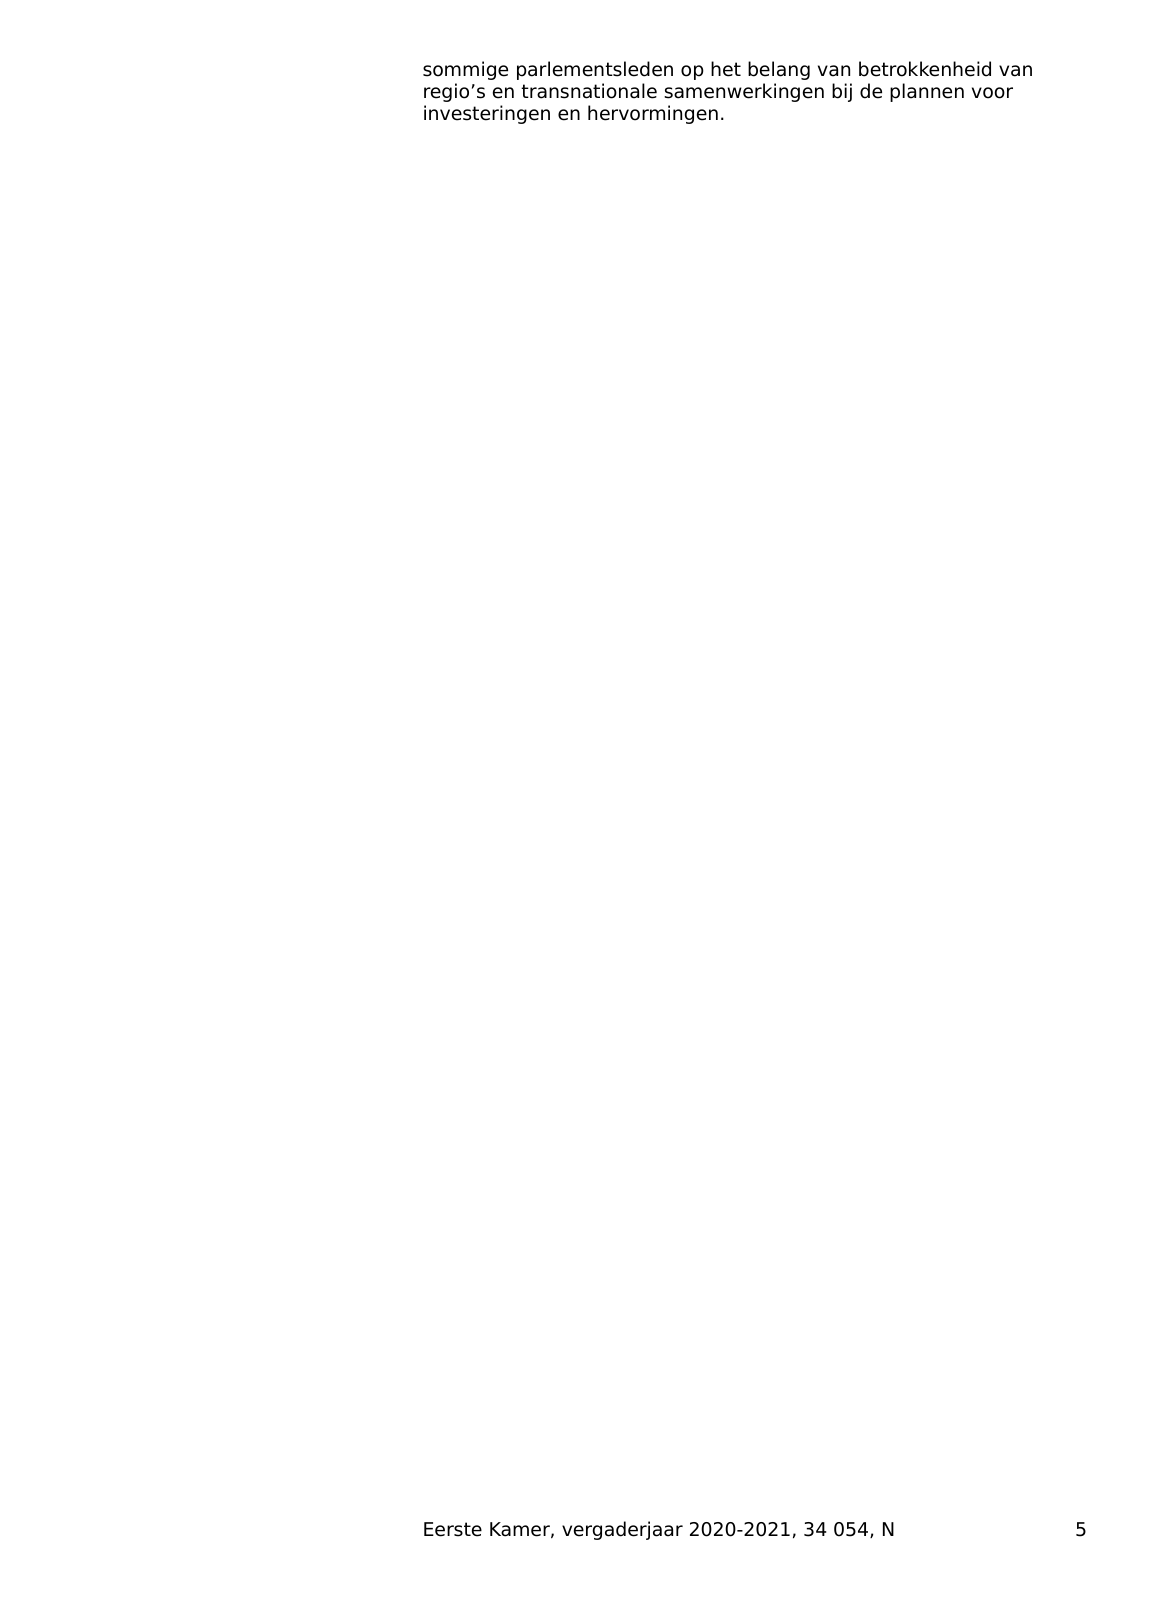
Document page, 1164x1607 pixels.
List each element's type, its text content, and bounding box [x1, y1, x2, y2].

text sommige parlementsleden op het belang van betrokkenheid van regio’s en transnationale samenwerkingen bij de plannen voor investeringen en hervormingen. [422, 59, 1087, 125]
